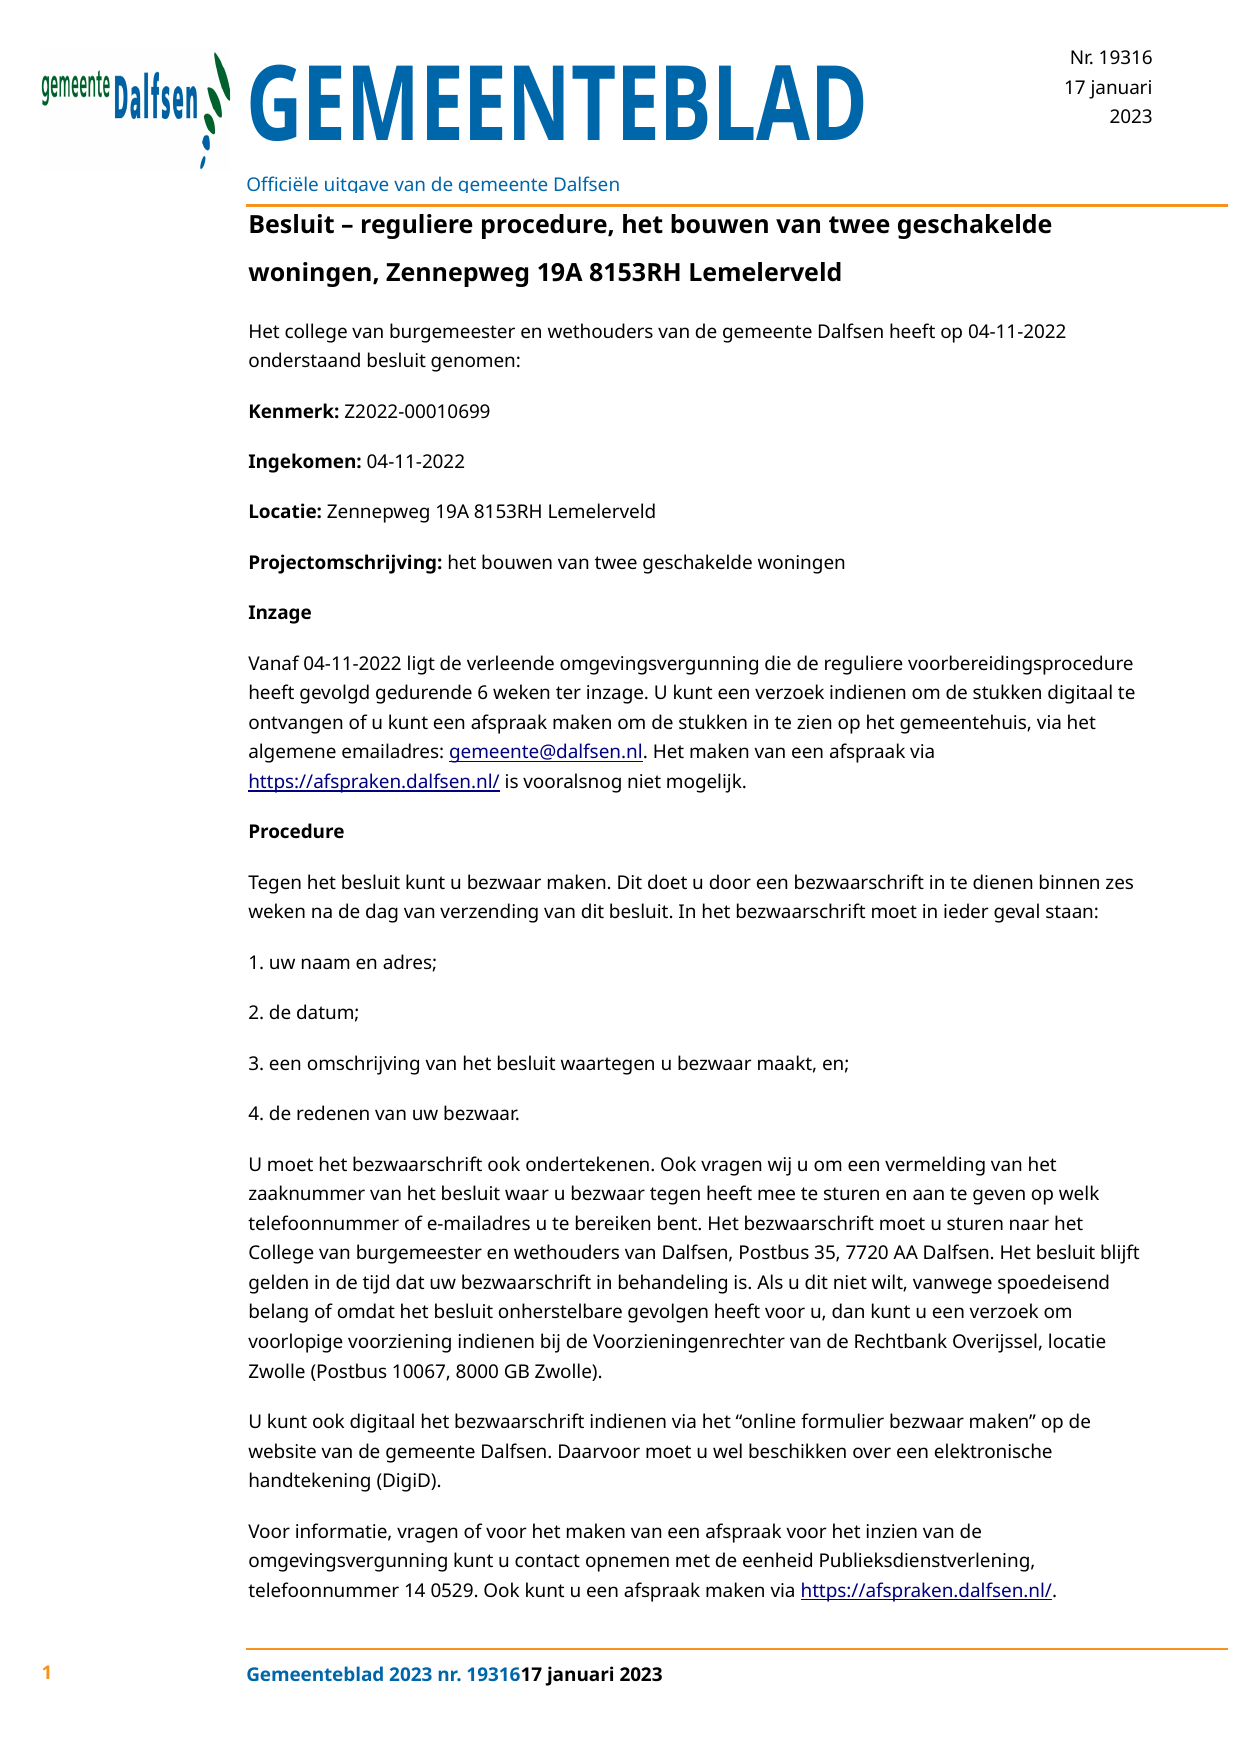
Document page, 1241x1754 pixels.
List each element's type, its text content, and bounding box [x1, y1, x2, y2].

picture [41, 47, 231, 172]
text 3. een omschrijving van het besluit waartegen u bezwaar maakt, en; [248, 1050, 1152, 1076]
text Locatie: Zennepweg 19A 8153RH Lemelerveld [248, 499, 1152, 524]
text Tegen het besluit kunt u bezwaar maken. Dit doet u door een bezwaarschrift in te dienen binnen zes weken na de dag van verzending van dit besluit. In het bezwaarschrift moet in ieder geval staan: [248, 869, 1152, 924]
text Kenmerk: Z2022-00010699 [248, 398, 1152, 424]
text Vanaf 04-11-2022 ligt de verleende omgevingsvergunning die de reguliere voorbereidingsprocedure heeft gevolgd gedurende 6 weken ter inzage. U kunt een verzoek indienen om de stukken digitaal te ontvangen of u kunt een afspraak maken om de stukken in te zien op het gemeentehuis, via het algemene emailadres: gemeente@dalfsen.nl. Het maken van een afspraak via https://afspraken.dalfsen.nl/ is vooralsnog niet mogelijk. [248, 650, 1152, 794]
text Procedure [248, 819, 1152, 844]
text Ingekomen: 04-11-2022 [248, 448, 1152, 474]
text U kunt ook digitaal het bezwaarschrift indienen via het “online formulier bezwaar maken” op de website van de gemeente Dalfsen. Daarvoor moet u wel beschikken over een elektronische handtekening (DigiD). [248, 1408, 1152, 1493]
text 2. de datum; [248, 999, 1152, 1025]
text Projectomschrijving: het bouwen van twee geschakelde woningen [248, 549, 1152, 575]
text Besluit – reguliere procedure, het bouwen van twee geschakelde woningen, Zennepweg 19A 8153RH Lemelerveld [248, 207, 1152, 288]
text 1. uw naam en adres; [248, 949, 1152, 975]
text Het college van burgemeester en wethouders van de gemeente Dalfsen heeft op 04-11-2022 onderstaand besluit genomen: [248, 318, 1152, 373]
text U moet het bezwaarschrift ook ondertekenen. Ook vragen wij u om een vermelding van het zaaknummer van het besluit waar u bezwaar tegen heeft mee te sturen en aan te geven op welk telefoonnummer of e-mailadres u te bereiken bent. Het bezwaarschrift moet u sturen naar het College van burgemeester en wethouders van Dalfsen, Postbus 35, 7720 AA Dalfsen. Het besluit blijft gelden in de tijd dat uw bezwaarschrift in behandeling is. Als u dit niet wilt, vanwege spoedeisend belang of omdat het besluit onherstelbare gevolgen heeft voor u, dan kunt u een verzoek om voorlopige voorziening indienen bij de Voorzieningenrechter van de Rechtbank Overijssel, locatie Zwolle (Postbus 10067, 8000 GB Zwolle). [248, 1151, 1152, 1384]
text 4. de redenen van uw bezwaar. [248, 1100, 1152, 1126]
text Voor informatie, vragen of voor het maken van een afspraak voor het inzien van de omgevingsvergunning kunt u contact opnemen met de eenheid Publieksdienstverlening, telefoonnummer 14 0529. Ook kunt u een afspraak maken via https://afspraken.dalfsen.nl/. [248, 1518, 1152, 1603]
text Inzage [248, 599, 1152, 625]
